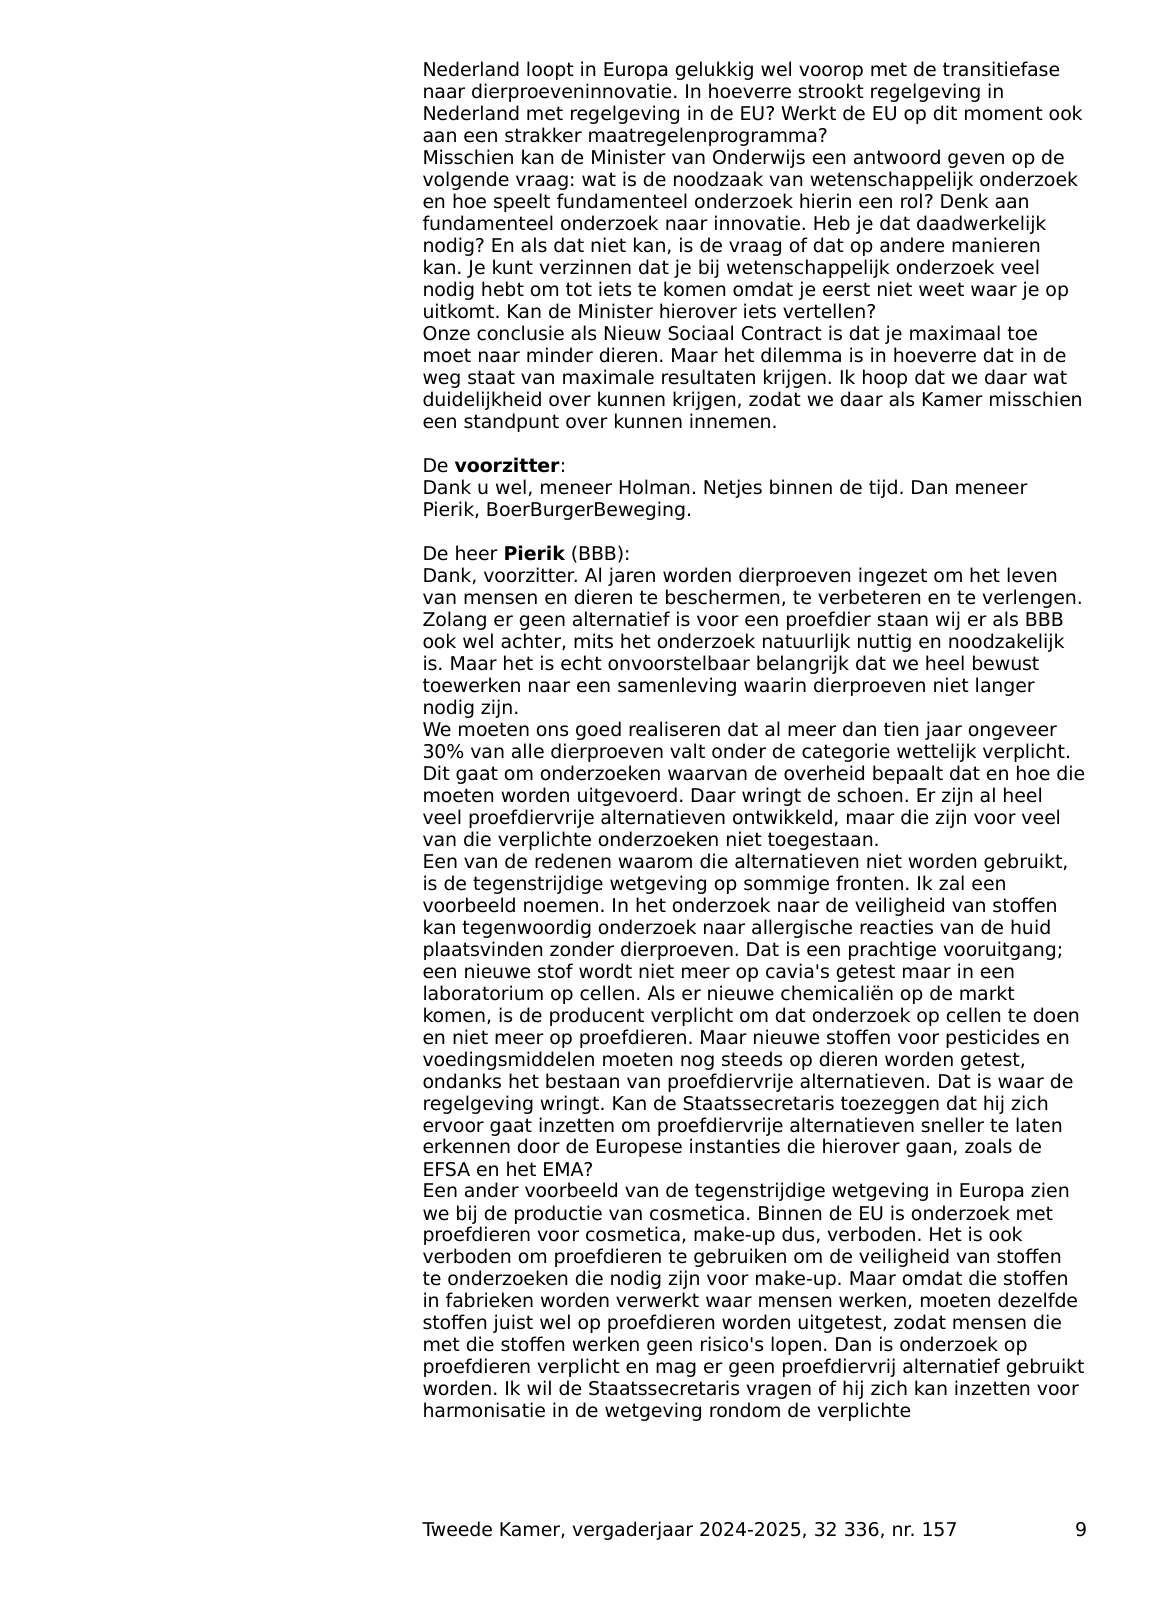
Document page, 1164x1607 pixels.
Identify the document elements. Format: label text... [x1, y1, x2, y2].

text De voorzitter: [422, 455, 1087, 477]
text De heer Pierik (BBB): [422, 543, 1087, 565]
text We moeten ons goed realiseren dat al meer dan tien jaar ongeveer 30% van alle dierproeven valt onder de categorie wettelijk verplicht. Dit gaat om onderzoeken waarvan de overheid bepaalt dat en hoe die moeten worden uitgevoerd. Daar wringt de schoen. Er zijn al heel veel proefdiervrije alternatieven ontwikkeld, maar die zijn voor veel van die verplichte onderzoeken niet toegestaan. [422, 719, 1087, 851]
text Een van de redenen waarom die alternatieven niet worden gebruikt, is de tegenstrijdige wetgeving op sommige fronten. Ik zal een voorbeeld noemen. In het onderzoek naar de veiligheid van stoffen kan tegenwoordig onderzoek naar allergische reacties van de huid plaatsvinden zonder dierproeven. Dat is een prachtige vooruitgang; een nieuwe stof wordt niet meer op cavia's getest maar in een laboratorium op cellen. Als er nieuwe chemicaliën op de markt komen, is de producent verplicht om dat onderzoek op cellen te doen en niet meer op proefdieren. Maar nieuwe stoffen voor pesticides en voedingsmiddelen moeten nog steeds op dieren worden getest, ondanks het bestaan van proefdiervrije alternatieven. Dat is waar de regelgeving wringt. Kan de Staatssecretaris toezeggen dat hij zich ervoor gaat inzetten om proefdiervrije alternatieven sneller te laten erkennen door de Europese instanties die hierover gaan, zoals de EFSA en het EMA? [422, 851, 1087, 1180]
text Nederland loopt in Europa gelukkig wel voorop met de transitiefase naar dierproeveninnovatie. In hoeverre strookt regelgeving in Nederland met regelgeving in de EU? Werkt de EU op dit moment ook aan een strakker maatregelenprogramma? [422, 59, 1087, 147]
text Onze conclusie als Nieuw Sociaal Contract is dat je maximaal toe moet naar minder dieren. Maar het dilemma is in hoeverre dat in de weg staat van maximale resultaten krijgen. Ik hoop dat we daar wat duidelijkheid over kunnen krijgen, zodat we daar als Kamer misschien een standpunt over kunnen innemen. [422, 323, 1087, 433]
text Een ander voorbeeld van de tegenstrijdige wetgeving in Europa zien we bij de productie van cosmetica. Binnen de EU is onderzoek met proefdieren voor cosmetica, make-up dus, verboden. Het is ook verboden om proefdieren te gebruiken om de veiligheid van stoffen te onderzoeken die nodig zijn voor make-up. Maar omdat die stoffen in fabrieken worden verwerkt waar mensen werken, moeten dezelfde stoffen juist wel op proefdieren worden uitgetest, zodat mensen die met die stoffen werken geen risico's lopen. Dan is onderzoek op proefdieren verplicht en mag er geen proefdiervrij alternatief gebruikt worden. Ik wil de Staatssecretaris vragen of hij zich kan inzetten voor harmonisatie in de wetgeving rondom de verplichte [422, 1180, 1087, 1422]
text Dank, voorzitter. Al jaren worden dierproeven ingezet om het leven van mensen en dieren te beschermen, te verbeteren en te verlengen. Zolang er geen alternatief is voor een proefdier staan wij er als BBB ook wel achter, mits het onderzoek natuurlijk nuttig en noodzakelijk is. Maar het is echt onvoorstelbaar belangrijk dat we heel bewust toewerken naar een samenleving waarin dierproeven niet langer nodig zijn. [422, 565, 1087, 719]
text Misschien kan de Minister van Onderwijs een antwoord geven op de volgende vraag: wat is de noodzaak van wetenschappelijk onderzoek en hoe speelt fundamenteel onderzoek hierin een rol? Denk aan fundamenteel onderzoek naar innovatie. Heb je dat daadwerkelijk nodig? En als dat niet kan, is de vraag of dat op andere manieren kan. Je kunt verzinnen dat je bij wetenschappelijk onderzoek veel nodig hebt om tot iets te komen omdat je eerst niet weet waar je op uitkomt. Kan de Minister hierover iets vertellen? [422, 147, 1087, 323]
text Dank u wel, meneer Holman. Netjes binnen de tijd. Dan meneer Pierik, BoerBurgerBeweging. [422, 477, 1087, 521]
